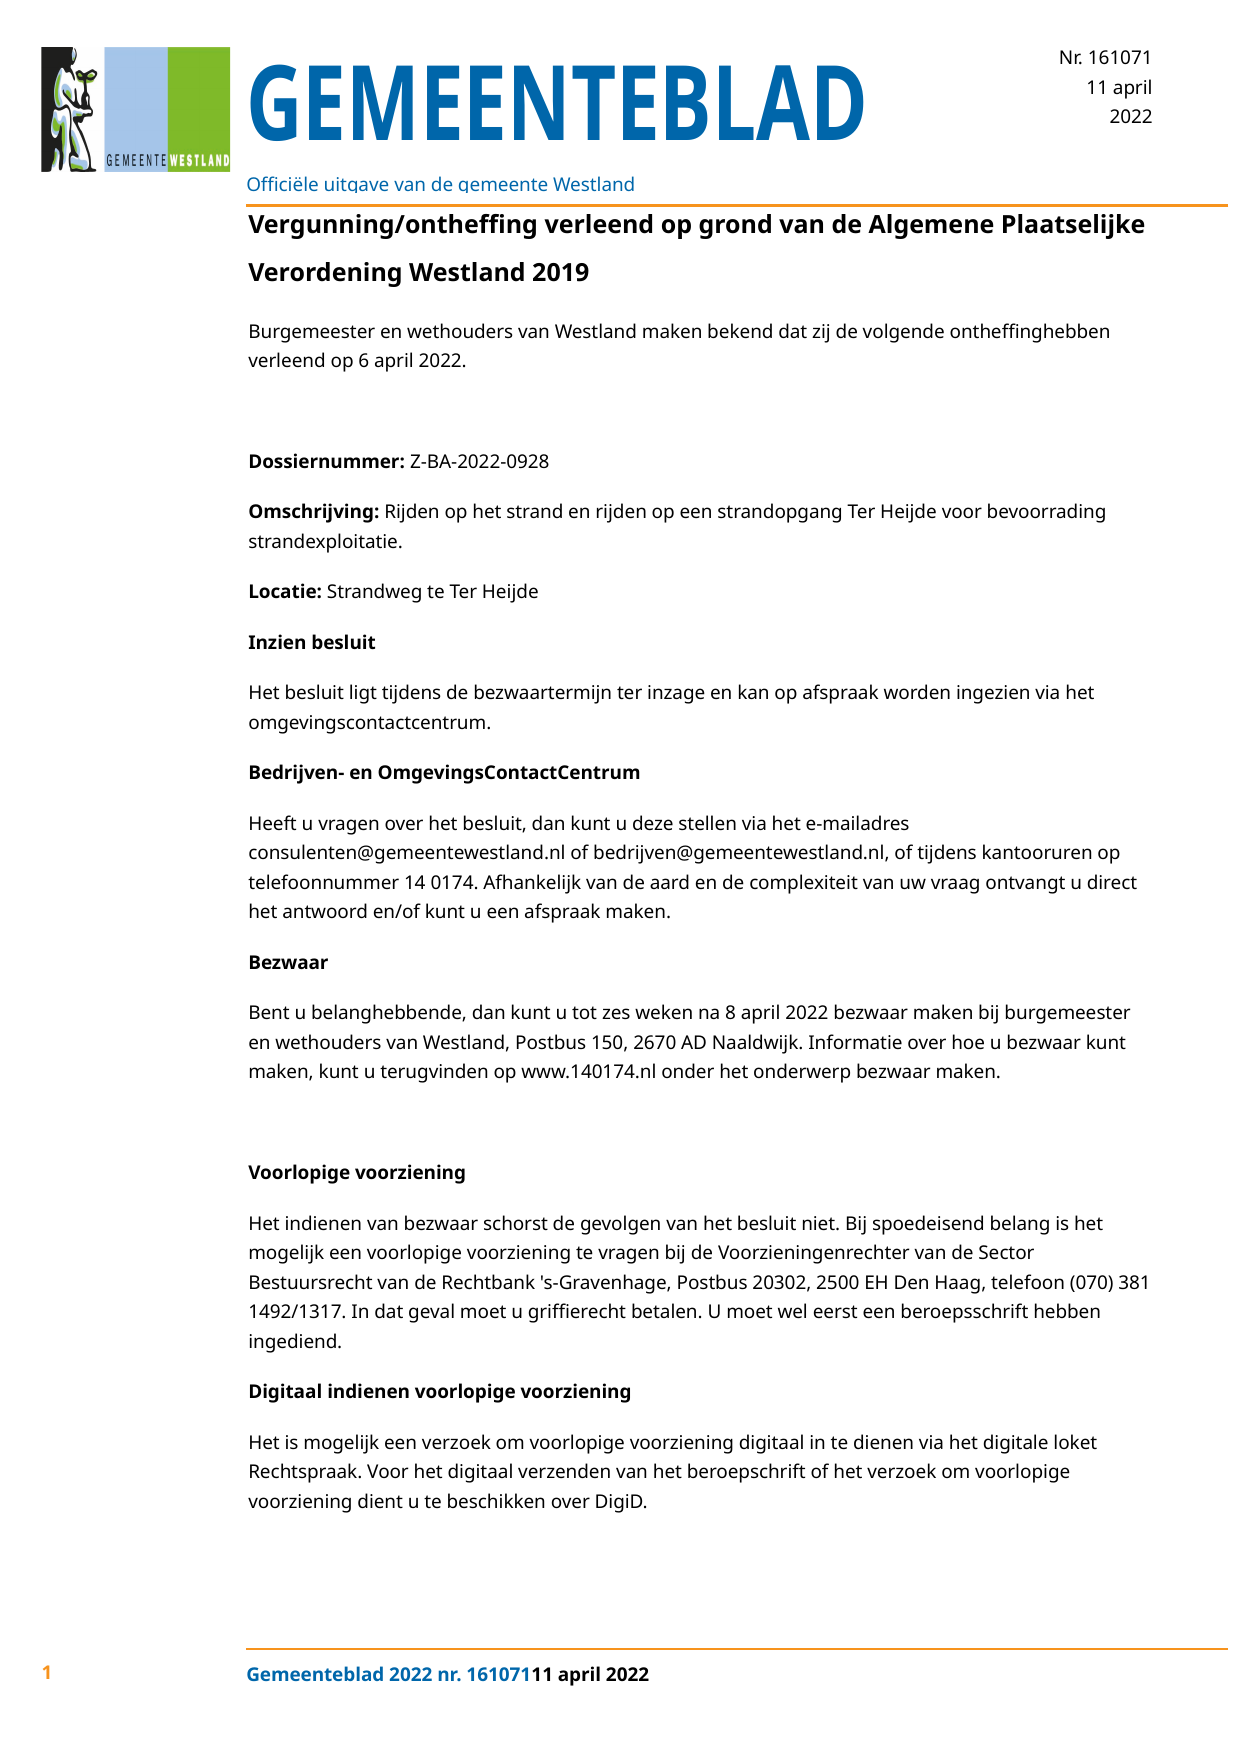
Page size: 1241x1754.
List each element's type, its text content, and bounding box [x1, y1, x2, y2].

text Inzien besluit [248, 629, 1152, 655]
text Bedrijven- en OmgevingsContactCentrum [248, 759, 1152, 785]
text Locatie: Strandweg te Ter Heijde [248, 579, 1152, 604]
text Heeft u vragen over het besluit, dan kunt u deze stellen via het e-mailadres consulenten@gemeentewestland.nl of bedrijven@gemeentewestland.nl, of tijdens kantooruren op telefoonnummer 14 0174. Afhankelijk van de aard en de complexiteit van uw vraag ontvangt u direct het antwoord en/of kunt u een afspraak maken. [248, 810, 1152, 924]
text Het is mogelijk een verzoek om voorlopige voorziening digitaal in te dienen via het digitale loket Rechtspraak. Voor het digitaal verzenden van het beroepschrift of het verzoek om voorlopige voorziening dient u te beschikken over DigiD. [248, 1429, 1152, 1514]
text Digitaal indienen voorlopige voorziening [248, 1379, 1152, 1404]
text Bent u belanghebbende, dan kunt u tot zes weken na 8 april 2022 bezwaar maken bij burgemeester en wethouders van Westland, Postbus 150, 2670 AD Naaldwijk. Informatie over hoe u bezwaar kunt maken, kunt u terugvinden op www.140174.nl onder het onderwerp bezwaar maken. [248, 999, 1152, 1084]
text Het indienen van bezwaar schorst de gevolgen van het besluit niet. Bij spoedeisend belang is het mogelijk een voorlopige voorziening te vragen bij de Voorzieningenrechter van de Sector Bestuursrecht van de Rechtbank 's-Gravenhage, Postbus 20302, 2500 EH Den Haag, telefoon (070) 381 1492/1317. In dat geval moet u griffierecht betalen. U moet wel eerst een beroepsschrift hebben ingediend. [248, 1210, 1152, 1354]
text Omschrijving: Rijden op het strand en rijden op een strandopgang Ter Heijde voor bevoorrading strandexploitatie. [248, 499, 1152, 554]
text Het besluit ligt tijdens de bezwaartermijn ter inzage en kan op afspraak worden ingezien via het omgevingscontactcentrum. [248, 679, 1152, 735]
text Burgemeester en wethouders van Westland maken bekend dat zij de volgende ontheffinghebben verleend op 6 april 2022. [248, 318, 1152, 373]
picture [41, 47, 231, 172]
text Voorlopige voorziening [248, 1159, 1152, 1185]
text Bezwaar [248, 949, 1152, 975]
text Vergunning/ontheffing verleend op grond van de Algemene Plaatselijke Verordening Westland 2019 [248, 207, 1152, 288]
text Dossiernummer: Z-BA-2022-0928 [248, 448, 1152, 474]
